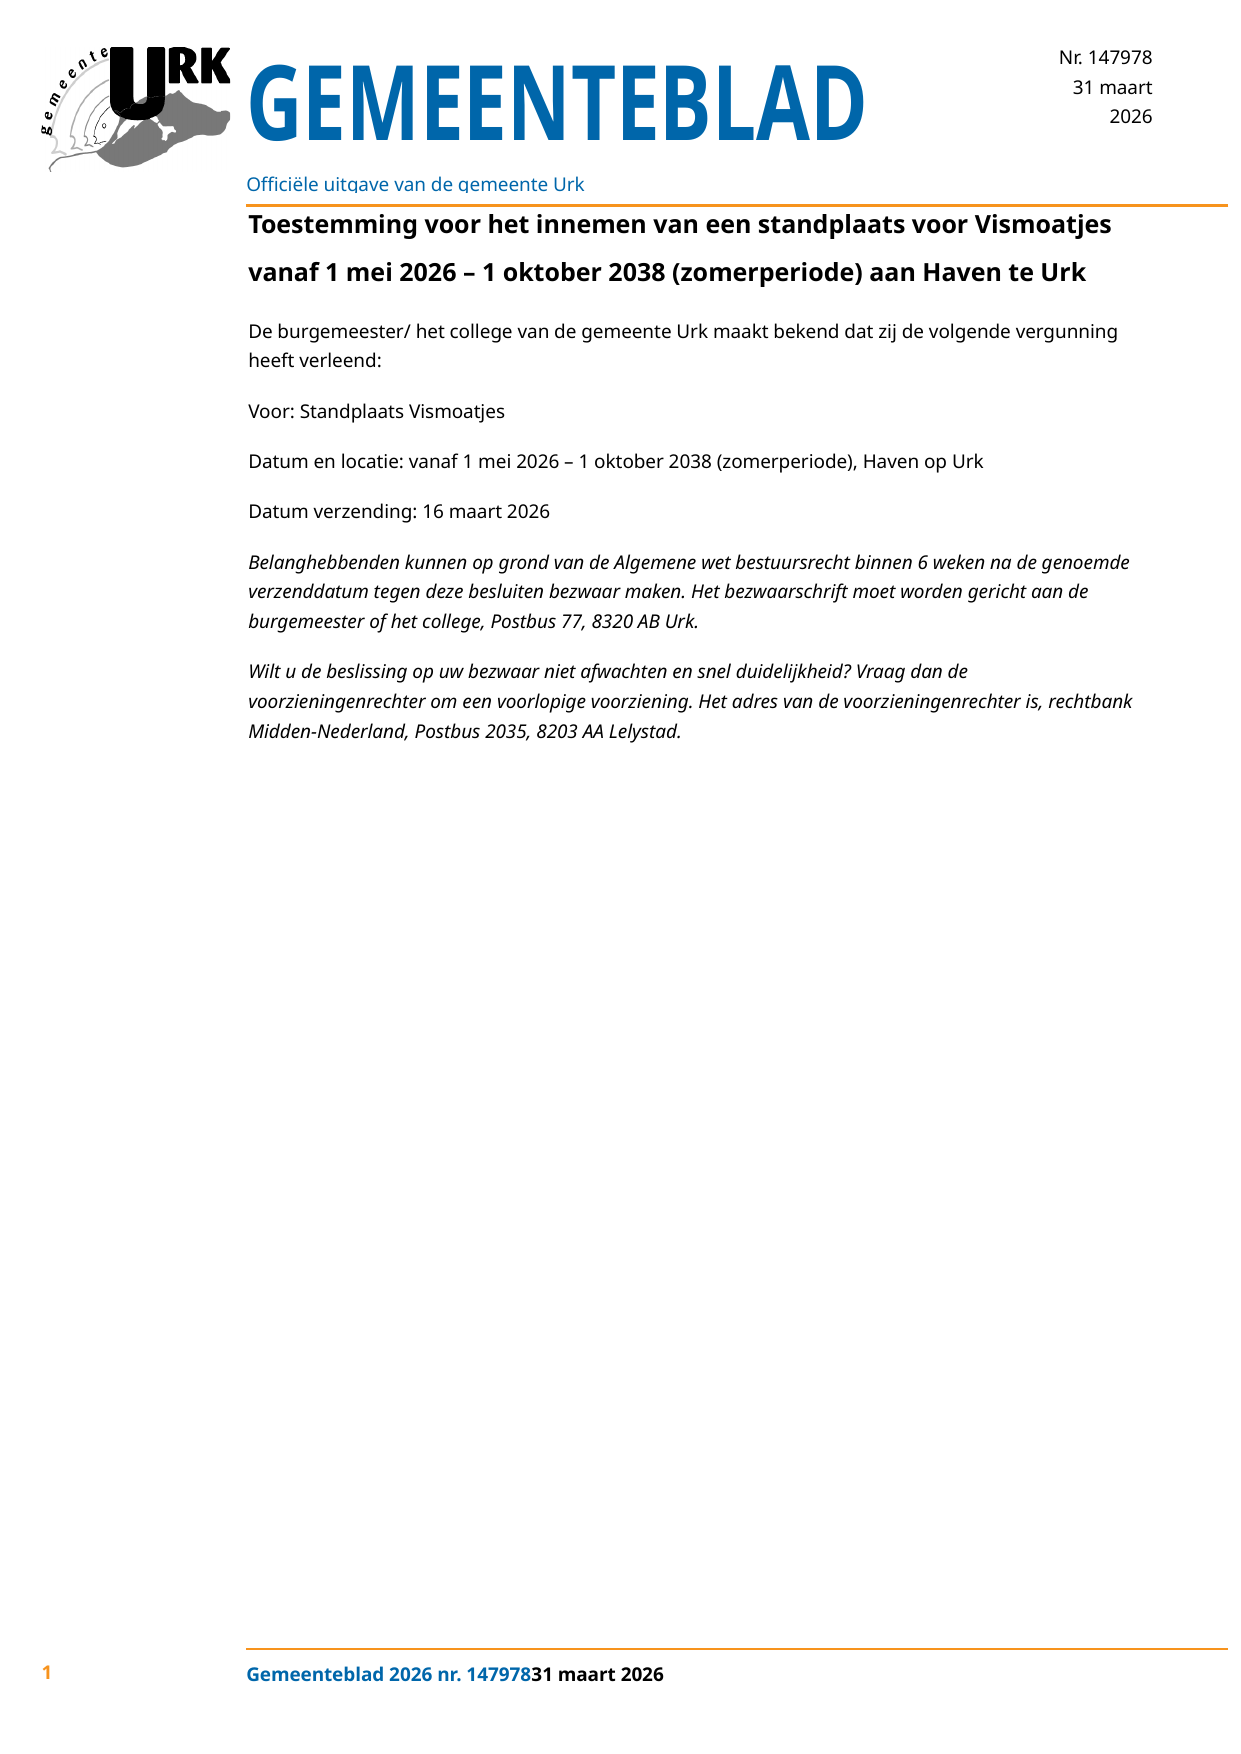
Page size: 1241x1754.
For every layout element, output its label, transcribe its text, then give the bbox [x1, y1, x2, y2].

text Voor: Standplaats Vismoatjes [248, 398, 1152, 424]
text Wilt u de beslissing op uw bezwaar niet afwachten en snel duidelijkheid? Vraag dan de voorzieningenrechter om een voorlopige voorziening. Het adres van de voorzieningenrechter is, rechtbank Midden-Nederland, Postbus 2035, 8203 AA Lelystad. [248, 659, 1152, 744]
text De burgemeester/ het college van de gemeente Urk maakt bekend dat zij de volgende vergunning heeft verleend: [248, 318, 1152, 373]
text Toestemming voor het innemen van een standplaats voor Vismoatjes vanaf 1 mei 2026 – 1 oktober 2038 (zomerperiode) aan Haven te Urk [248, 207, 1152, 288]
text Belanghebbenden kunnen op grond van de Algemene wet bestuursrecht binnen 6 weken na de genoemde verzenddatum tegen deze besluiten bezwaar maken. Het bezwaarschrift moet worden gericht aan de burgemeester of het college, Postbus 77, 8320 AB Urk. [248, 549, 1152, 634]
text Datum en locatie: vanaf 1 mei 2026 – 1 oktober 2038 (zomerperiode), Haven op Urk [248, 448, 1152, 474]
picture [41, 47, 231, 172]
text Datum verzending: 16 maart 2026 [248, 499, 1152, 524]
